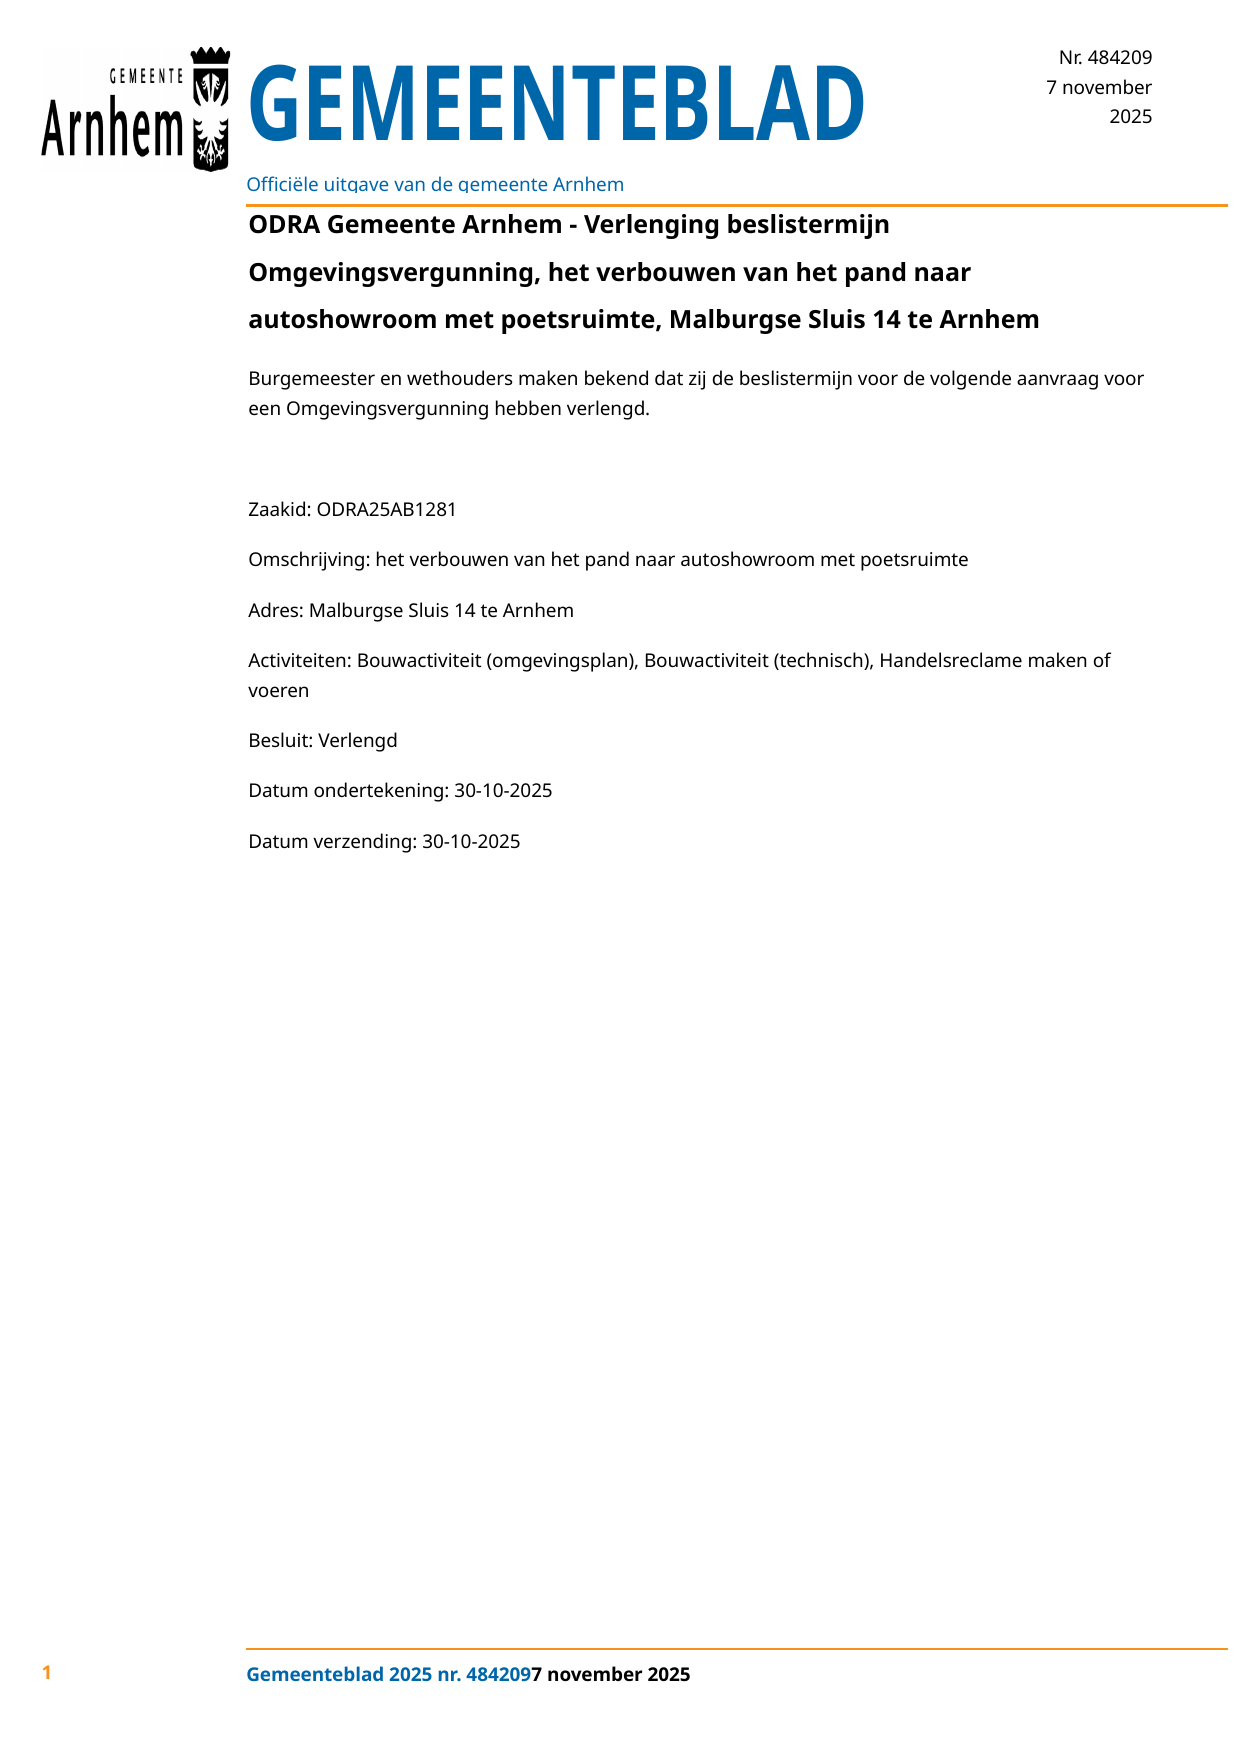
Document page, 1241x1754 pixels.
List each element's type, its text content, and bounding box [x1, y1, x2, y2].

text Datum ondertekening: 30-10-2025 [248, 778, 1152, 803]
text Omschrijving: het verbouwen van het pand naar autoshowroom met poetsruimte [248, 546, 1152, 572]
text Adres: Malburgse Sluis 14 te Arnhem [248, 597, 1152, 622]
text Zaakid: ODRA25AB1281 [248, 496, 1152, 522]
text Burgemeester en wethouders maken bekend dat zij de beslistermijn voor de volgende aanvraag voor een Omgevingsvergunning hebben verlengd. [248, 366, 1152, 421]
text Activiteiten: Bouwactiviteit (omgevingsplan), Bouwactiviteit (technisch), Handelsreclame maken of voeren [248, 647, 1152, 702]
text Datum verzending: 30-10-2025 [248, 828, 1152, 854]
text Besluit: Verlengd [248, 727, 1152, 753]
picture [41, 47, 231, 172]
text ODRA Gemeente Arnhem - Verlenging beslistermijn Omgevingsvergunning, het verbouwen van het pand naar autoshowroom met poetsruimte, Malburgse Sluis 14 te Arnhem [248, 207, 1152, 336]
